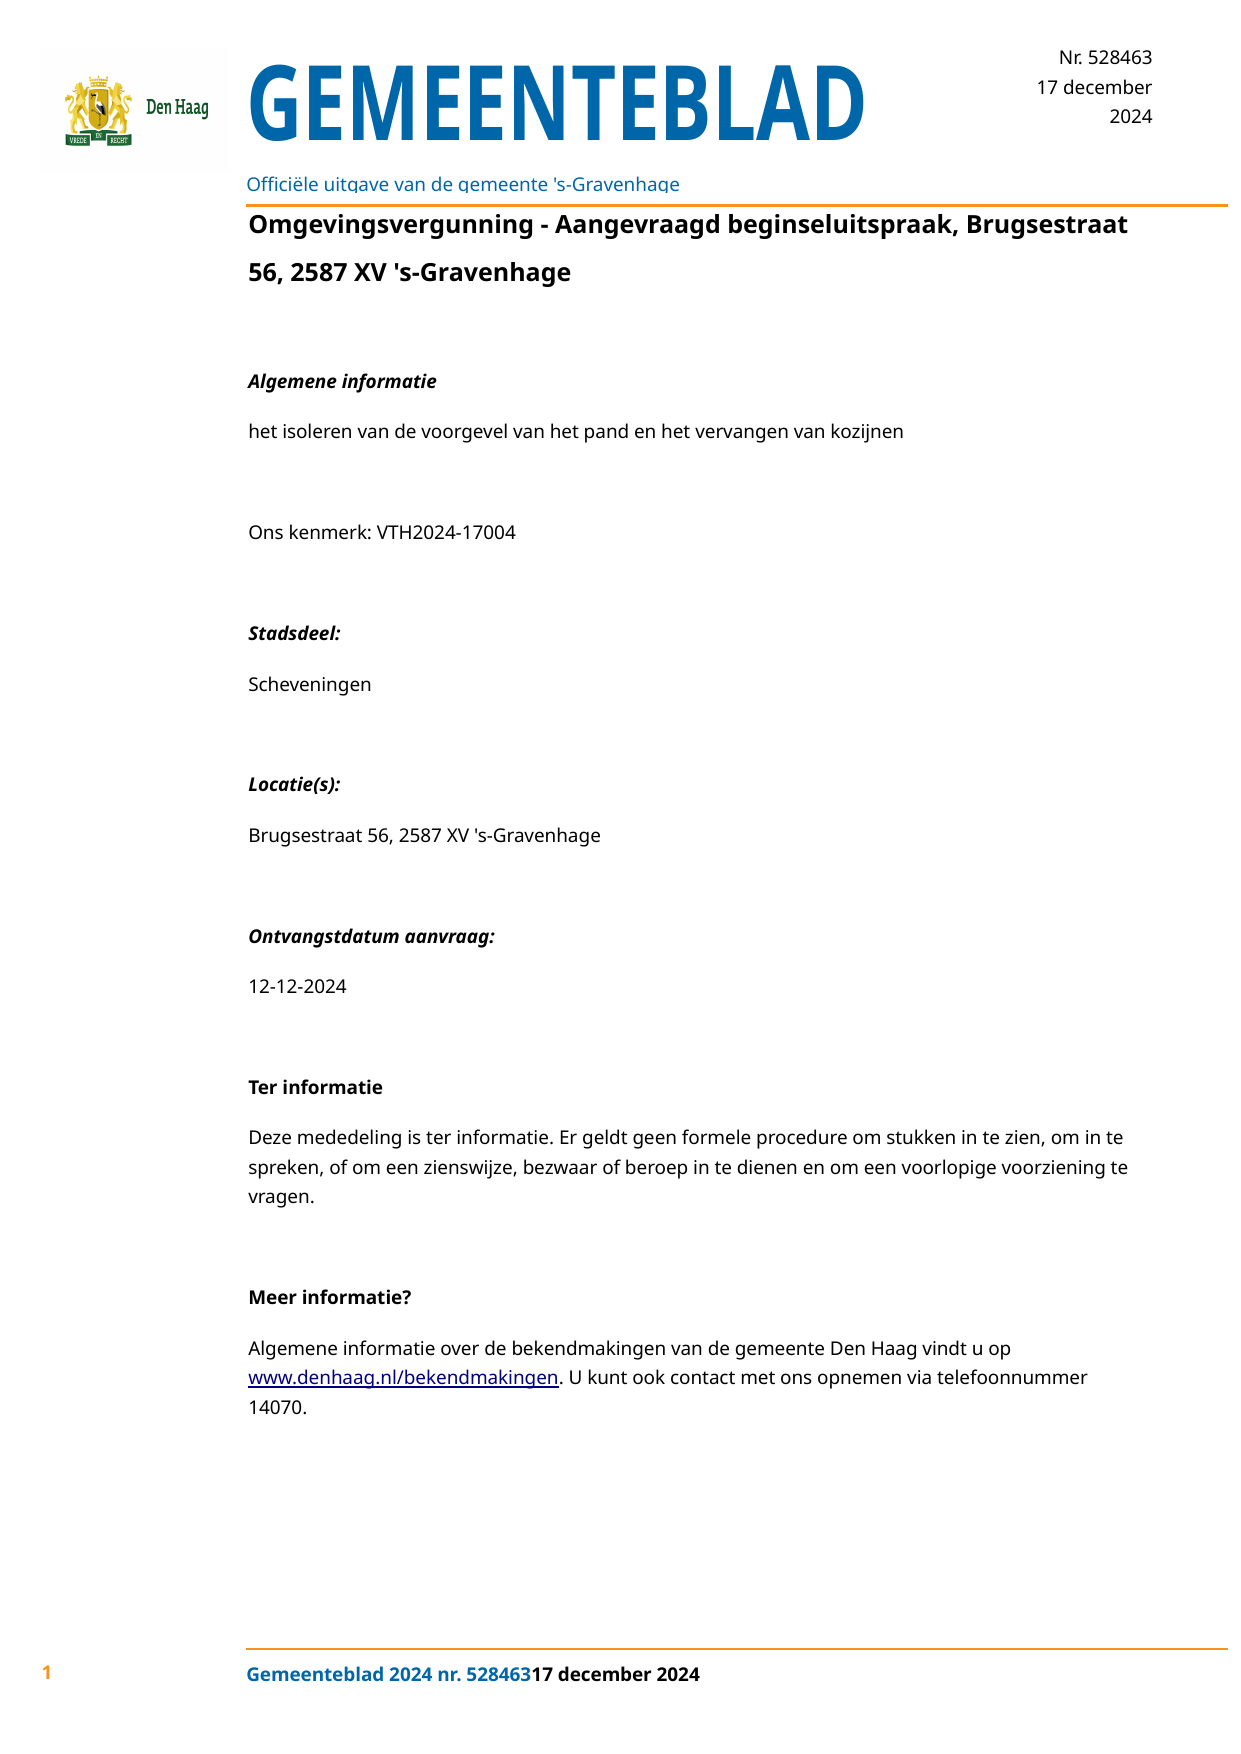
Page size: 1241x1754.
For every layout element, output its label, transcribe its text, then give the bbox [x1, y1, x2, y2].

text Ons kenmerk: VTH2024-17004 [248, 519, 1152, 545]
text het isoleren van de voorgevel van het pand en het vervangen van kozijnen [248, 419, 1152, 444]
text Ter informatie [248, 1074, 1152, 1100]
text Stadsdeel: [248, 620, 1152, 646]
text 12-12-2024 [248, 973, 1152, 999]
text Scheveningen [248, 671, 1152, 697]
text Algemene informatie over de bekendmakingen van de gemeente Den Haag vindt u op www.denhaag.nl/bekendmakingen. U kunt ook contact met ons opnemen via telefoonnummer 14070. [248, 1335, 1152, 1420]
text Brugsestraat 56, 2587 XV 's-Gravenhage [248, 822, 1152, 848]
text Omgevingsvergunning - Aangevraagd beginseluitspraak, Brugsestraat 56, 2587 XV 's-Gravenhage [248, 207, 1152, 288]
picture [41, 47, 231, 172]
text Algemene informatie [248, 368, 1152, 394]
text Locatie(s): [248, 772, 1152, 797]
text Deze mededeling is ter informatie. Er geldt geen formele procedure om stukken in te zien, om in te spreken, of om een zienswijze, bezwaar of beroep in te dienen en om een voorlopige voorziening te vragen. [248, 1124, 1152, 1209]
text Meer informatie? [248, 1284, 1152, 1310]
text Ontvangstdatum aanvraag: [248, 923, 1152, 949]
